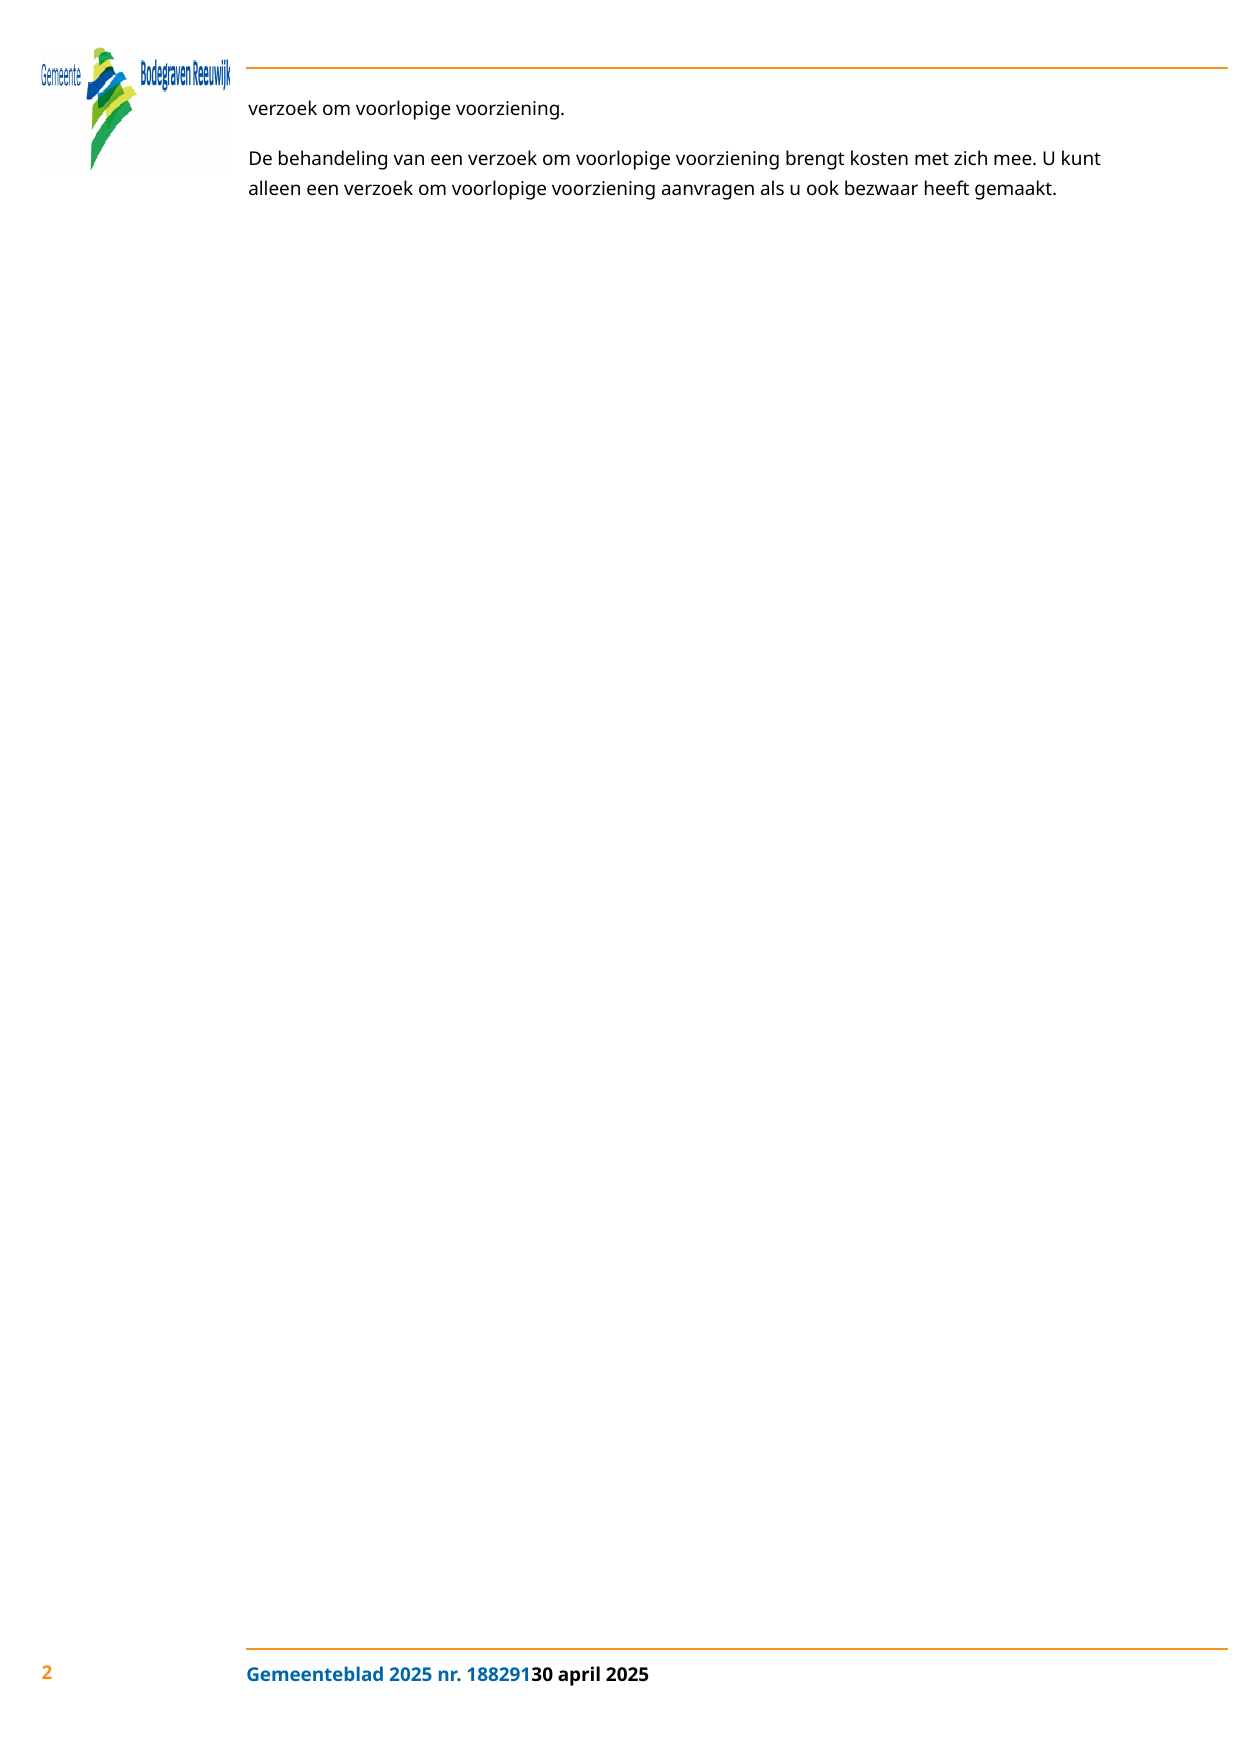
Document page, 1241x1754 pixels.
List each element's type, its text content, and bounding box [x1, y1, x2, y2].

text De behandeling van een verzoek om voorlopige voorziening brengt kosten met zich mee. U kunt alleen een verzoek om voorlopige voorziening aanvragen als u ook bezwaar heeft gemaakt. [248, 145, 1152, 201]
picture [41, 47, 231, 172]
text verzoek om voorlopige voorziening. [248, 95, 1152, 121]
